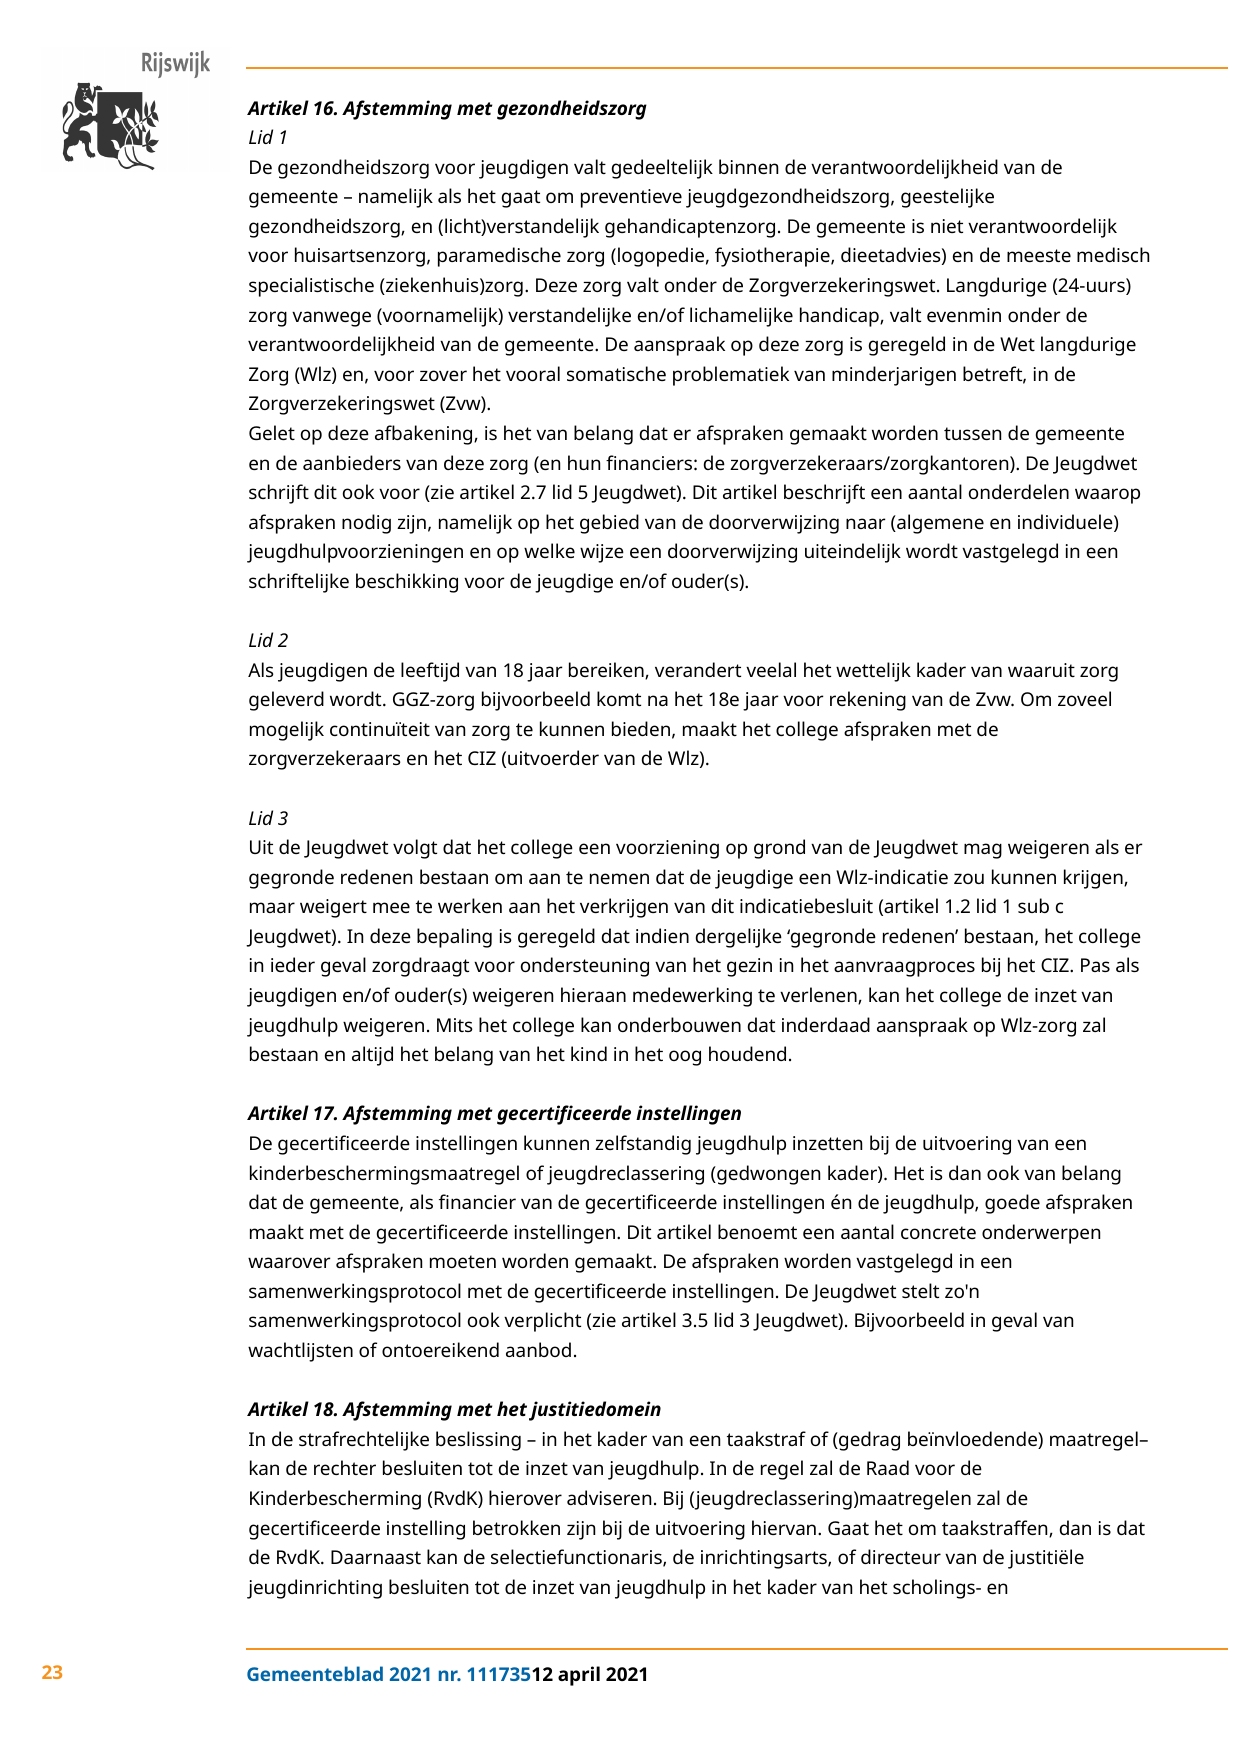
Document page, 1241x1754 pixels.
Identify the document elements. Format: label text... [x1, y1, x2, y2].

text De gezondheidszorg voor jeugdigen valt gedeeltelijk binnen de verantwoordelijkheid van de gemeente – namelijk als het gaat om preventieve jeugdgezondheidszorg, geestelijke gezondheidszorg, en (licht)verstandelijk gehandicaptenzorg. De gemeente is niet verantwoordelijk voor huisartsenzorg, paramedische zorg (logopedie, fysiotherapie, dieetadvies) en de meeste medisch specialistische (ziekenhuis)zorg. Deze zorg valt onder de Zorgverzekeringswet. Langdurige (24-uurs) zorg vanwege (voornamelijk) verstandelijke en/of lichamelijke handicap, valt evenmin onder de verantwoordelijkheid van de gemeente. De aanspraak op deze zorg is geregeld in de Wet langdurige Zorg (Wlz) en, voor zover het vooral somatische problematiek van minderjarigen betreft, in de Zorgverzekeringswet (Zvw). [248, 154, 1152, 416]
text Als jeugdigen de leeftijd van 18 jaar bereiken, verandert veelal het wettelijk kader van waaruit zorg geleverd wordt. GGZ-zorg bijvoorbeeld komt na het 18e jaar voor rekening van de Zvw. Om zoveel mogelijk continuïteit van zorg te kunnen bieden, maakt het college afspraken met de zorgverzekeraars en het CIZ (uitvoerder van de Wlz). [248, 657, 1152, 771]
text De gecertificeerde instellingen kunnen zelfstandig jeugdhulp inzetten bij de uitvoering van een kinderbeschermingsmaatregel of jeugdreclassering (gedwongen kader). Het is dan ook van belang dat de gemeente, als financier van de gecertificeerde instellingen én de jeugdhulp, goede afspraken maakt met de gecertificeerde instellingen. Dit artikel benoemt een aantal concrete onderwerpen waarover afspraken moeten worden gemaakt. De afspraken worden vastgelegd in een samenwerkingsprotocol met de gecertificeerde instellingen. De Jeugdwet stelt zo'n samenwerkingsprotocol ook verplicht (zie artikel 3.5 lid 3 Jeugdwet). Bijvoorbeeld in geval van wachtlijsten of ontoereikend aanbod. [248, 1130, 1152, 1363]
text In de strafrechtelijke beslissing – in het kader van een taakstraf of (gedrag beïnvloedende) maatregel– kan de rechter besluiten tot de inzet van jeugdhulp. In de regel zal de Raad voor de Kinderbescherming (RvdK) hierover adviseren. Bij (jeugdreclassering)maatregelen zal de gecertificeerde instelling betrokken zijn bij de uitvoering hiervan. Gaat het om taakstraffen, dan is dat de RvdK. Daarnaast kan de selectiefunctionaris, de inrichtingsarts, of directeur van de justitiële jeugdinrichting besluiten tot de inzet van jeugdhulp in het kader van het scholings‐ en [248, 1426, 1152, 1600]
text Gelet op deze afbakening, is het van belang dat er afspraken gemaakt worden tussen de gemeente en de aanbieders van deze zorg (en hun financiers: de zorgverzekeraars/zorgkantoren). De Jeugdwet schrijft dit ook voor (zie artikel 2.7 lid 5 Jeugdwet). Dit artikel beschrijft een aantal onderdelen waarop afspraken nodig zijn, namelijk op het gebied van de doorverwijzing naar (algemene en individuele) jeugdhulpvoorzieningen en op welke wijze een doorverwijzing uiteindelijk wordt vastgelegd in een schriftelijke beschikking voor de jeugdige en/of ouder(s). [248, 420, 1152, 594]
picture [41, 47, 231, 172]
text Artikel 17. Afstemming met gecertificeerde instellingen [248, 1101, 1152, 1126]
text Lid 2 [248, 627, 1152, 653]
text Artikel 18. Afstemming met het justitiedomein [248, 1396, 1152, 1422]
text Artikel 16. Afstemming met gezondheidszorg [248, 95, 1152, 121]
text Uit de Jeugdwet volgt dat het college een voorziening op grond van de Jeugdwet mag weigeren als er gegronde redenen bestaan om aan te nemen dat de jeugdige een Wlz-indicatie zou kunnen krijgen, maar weigert mee te werken aan het verkrijgen van dit indicatiebesluit (artikel 1.2 lid 1 sub c Jeugdwet). In deze bepaling is geregeld dat indien dergelijke ‘gegronde redenen’ bestaan, het college in ieder geval zorgdraagt voor ondersteuning van het gezin in het aanvraagproces bij het CIZ. Pas als jeugdigen en/of ouder(s) weigeren hieraan medewerking te verlenen, kan het college de inzet van jeugdhulp weigeren. Mits het college kan onderbouwen dat inderdaad aanspraak op Wlz-zorg zal bestaan en altijd het belang van het kind in het oog houdend. [248, 834, 1152, 1067]
text Lid 1 [248, 124, 1152, 150]
text Lid 3 [248, 805, 1152, 831]
